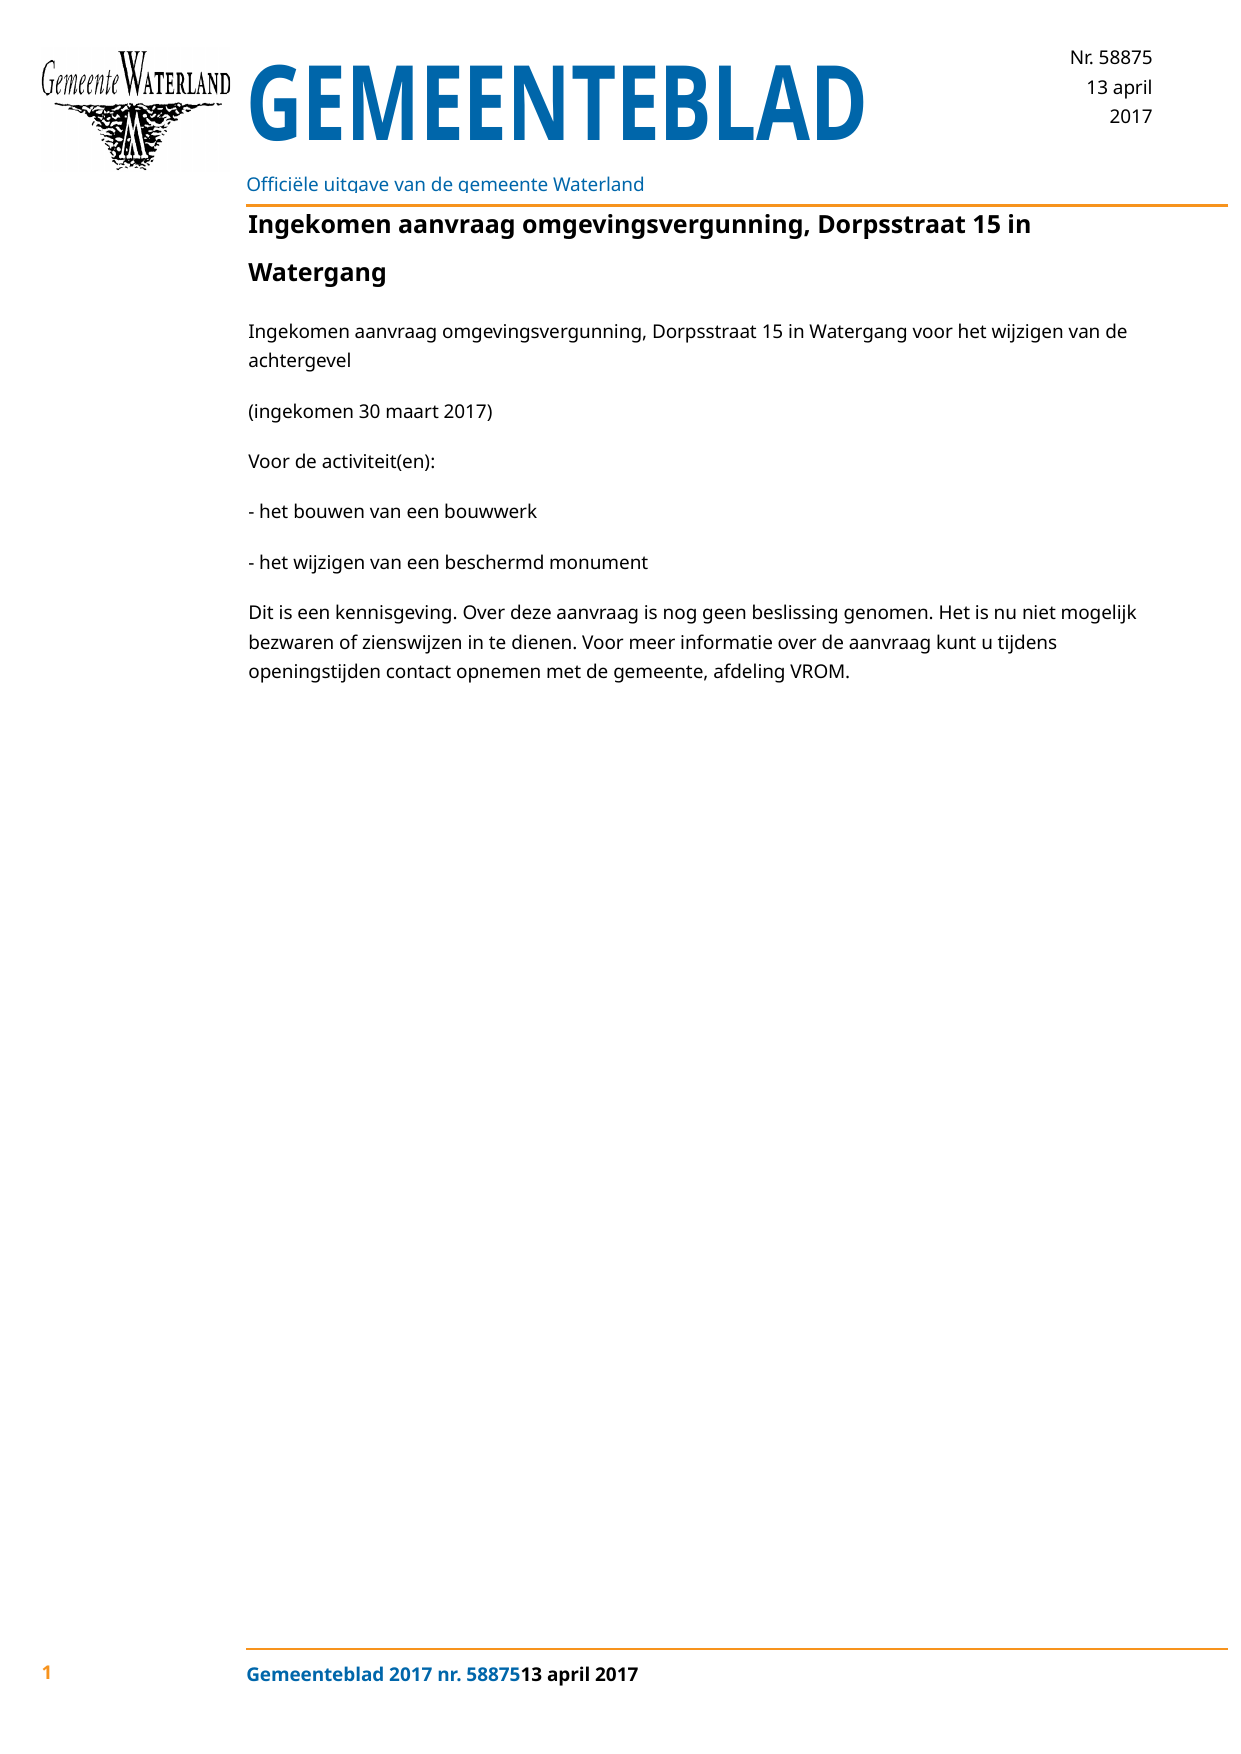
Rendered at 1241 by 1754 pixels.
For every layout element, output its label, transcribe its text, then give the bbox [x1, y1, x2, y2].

text - het wijzigen van een beschermd monument [248, 549, 1152, 575]
text (ingekomen 30 maart 2017) [248, 398, 1152, 424]
picture [41, 47, 231, 172]
text Dit is een kennisgeving. Over deze aanvraag is nog geen beslissing genomen. Het is nu niet mogelijk bezwaren of zienswijzen in te dienen. Voor meer informatie over de aanvraag kunt u tijdens openingstijden contact opnemen met de gemeente, afdeling VROM. [248, 599, 1152, 684]
text Ingekomen aanvraag omgevingsvergunning, Dorpsstraat 15 in Watergang voor het wijzigen van de achtergevel [248, 318, 1152, 373]
text Ingekomen aanvraag omgevingsvergunning, Dorpsstraat 15 in Watergang [248, 207, 1152, 288]
text Voor de activiteit(en): [248, 448, 1152, 474]
text - het bouwen van een bouwwerk [248, 499, 1152, 524]
